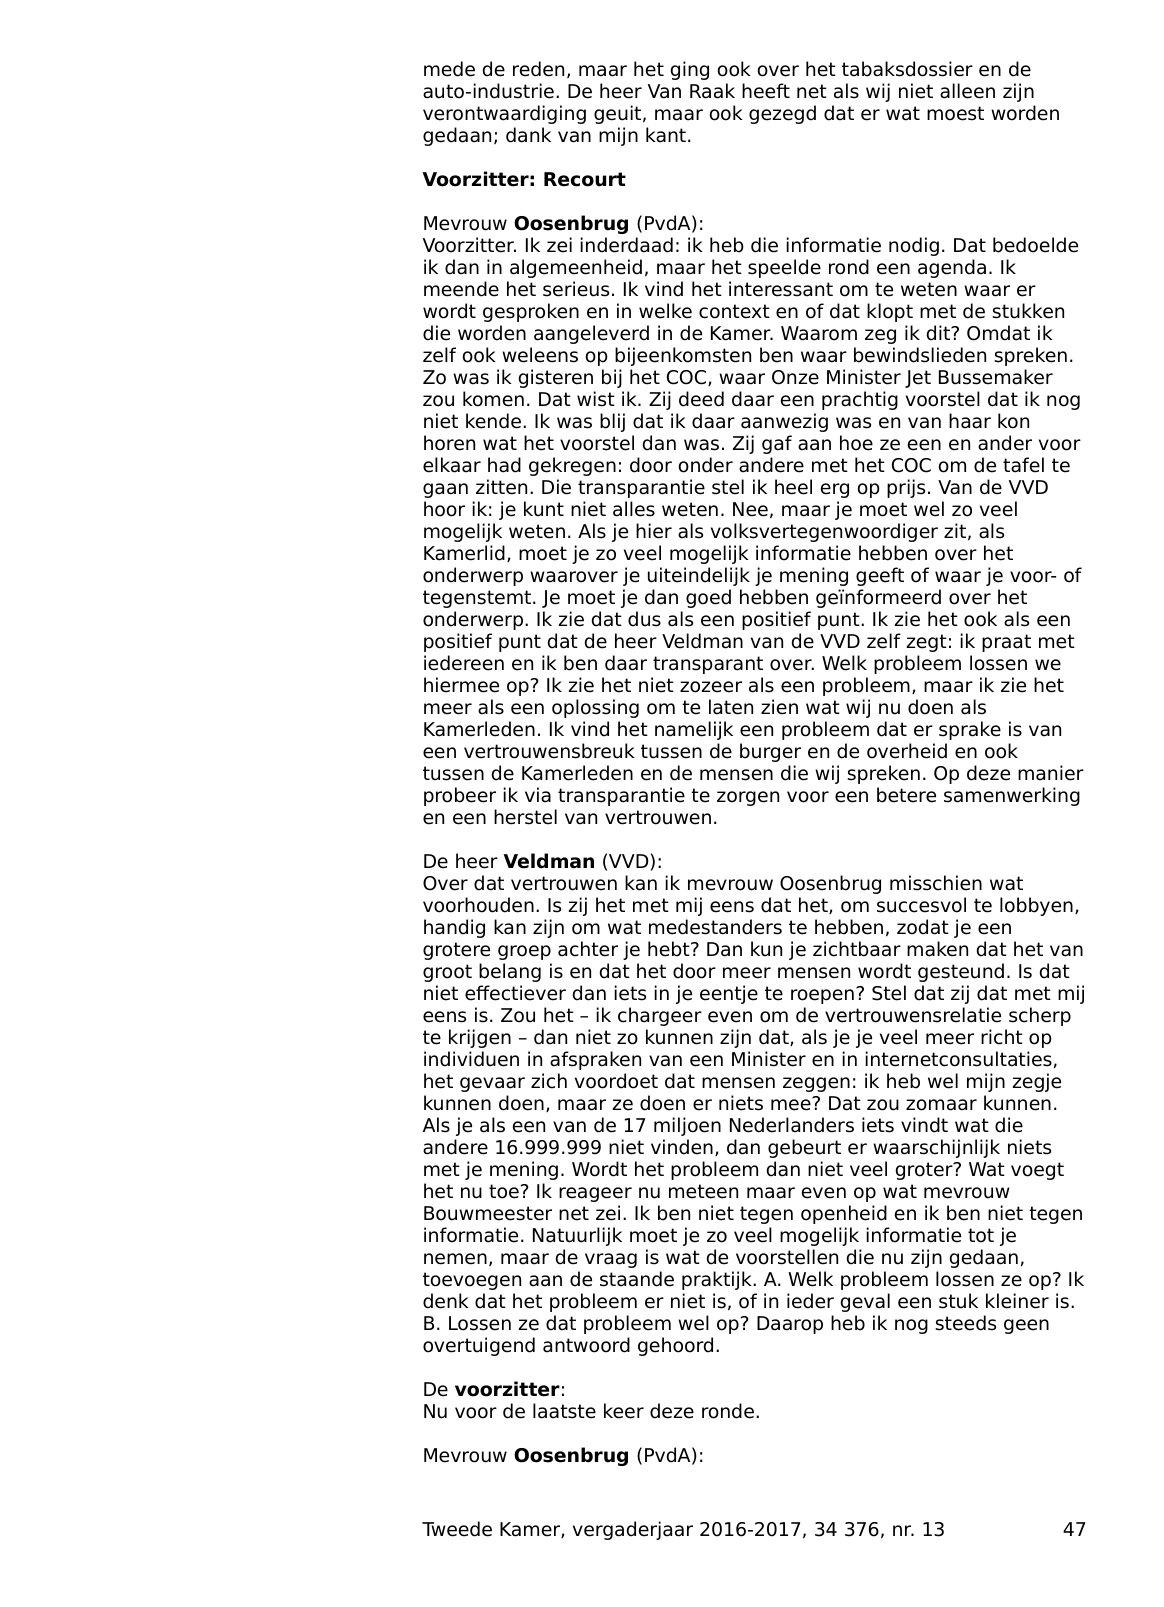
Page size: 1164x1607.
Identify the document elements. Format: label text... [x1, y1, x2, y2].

text Mevrouw Oosenbrug (PvdA): [422, 1445, 1087, 1467]
text Nu voor de laatste keer deze ronde. [422, 1401, 1087, 1423]
text Mevrouw Oosenbrug (PvdA): [422, 213, 1087, 235]
text Voorzitter. Ik zei inderdaad: ik heb die informatie nodig. Dat bedoelde ik dan in algemeenheid, maar het speelde rond een agenda. Ik meende het serieus. Ik vind het interessant om te weten waar er wordt gesproken en in welke context en of dat klopt met de stukken die worden aangeleverd in de Kamer. Waarom zeg ik dit? Omdat ik zelf ook weleens op bijeenkomsten ben waar bewindslieden spreken. Zo was ik gisteren bij het COC, waar Onze Minister Jet Bussemaker zou komen. Dat wist ik. Zij deed daar een prachtig voorstel dat ik nog niet kende. Ik was blij dat ik daar aanwezig was en van haar kon horen wat het voorstel dan was. Zij gaf aan hoe ze een en ander voor elkaar had gekregen: door onder andere met het COC om de tafel te gaan zitten. Die transparantie stel ik heel erg op prijs. Van de VVD hoor ik: je kunt niet alles weten. Nee, maar je moet wel zo veel mogelijk weten. Als je hier als volksvertegenwoordiger zit, als Kamerlid, moet je zo veel mogelijk informatie hebben over het onderwerp waarover je uiteindelijk je mening geeft of waar je voor- of tegenstemt. Je moet je dan goed hebben geïnformeerd over het onderwerp. Ik zie dat dus als een positief punt. Ik zie het ook als een positief punt dat de heer Veldman van de VVD zelf zegt: ik praat met iedereen en ik ben daar transparant over. Welk probleem lossen we hiermee op? Ik zie het niet zozeer als een probleem, maar ik zie het meer als een oplossing om te laten zien wat wij nu doen als Kamerleden. Ik vind het namelijk een probleem dat er sprake is van een vertrouwensbreuk tussen de burger en de overheid en ook tussen de Kamerleden en de mensen die wij spreken. Op deze manier probeer ik via transparantie te zorgen voor een betere samenwerking en een herstel van vertrouwen. [422, 235, 1087, 829]
text De heer Veldman (VVD): [422, 851, 1087, 873]
text Over dat vertrouwen kan ik mevrouw Oosenbrug misschien wat voorhouden. Is zij het met mij eens dat het, om succesvol te lobbyen, handig kan zijn om wat medestanders te hebben, zodat je een grotere groep achter je hebt? Dan kun je zichtbaar maken dat het van groot belang is en dat het door meer mensen wordt gesteund. Is dat niet effectiever dan iets in je eentje te roepen? Stel dat zij dat met mij eens is. Zou het – ik chargeer even om de vertrouwensrelatie scherp te krijgen – dan niet zo kunnen zijn dat, als je je veel meer richt op individuen in afspraken van een Minister en in internetconsultaties, het gevaar zich voordoet dat mensen zeggen: ik heb wel mijn zegje kunnen doen, maar ze doen er niets mee? Dat zou zomaar kunnen. Als je als een van de 17 miljoen Nederlanders iets vindt wat die andere 16.999.999 niet vinden, dan gebeurt er waarschijnlijk niets met je mening. Wordt het probleem dan niet veel groter? Wat voegt het nu toe? Ik reageer nu meteen maar even op wat mevrouw Bouwmeester net zei. Ik ben niet tegen openheid en ik ben niet tegen informatie. Natuurlijk moet je zo veel mogelijk informatie tot je nemen, maar de vraag is wat de voorstellen die nu zijn gedaan, toevoegen aan de staande praktijk. A. Welk probleem lossen ze op? Ik denk dat het probleem er niet is, of in ieder geval een stuk kleiner is. B. Lossen ze dat probleem wel op? Daarop heb ik nog steeds geen overtuigend antwoord gehoord. [422, 873, 1087, 1356]
text De voorzitter: [422, 1379, 1087, 1401]
text mede de reden, maar het ging ook over het tabaksdossier en de auto-industrie. De heer Van Raak heeft net als wij niet alleen zijn verontwaardiging geuit, maar ook gezegd dat er wat moest worden gedaan; dank van mijn kant. [422, 59, 1087, 147]
subtitle Voorzitter: Recourt [422, 169, 1087, 191]
